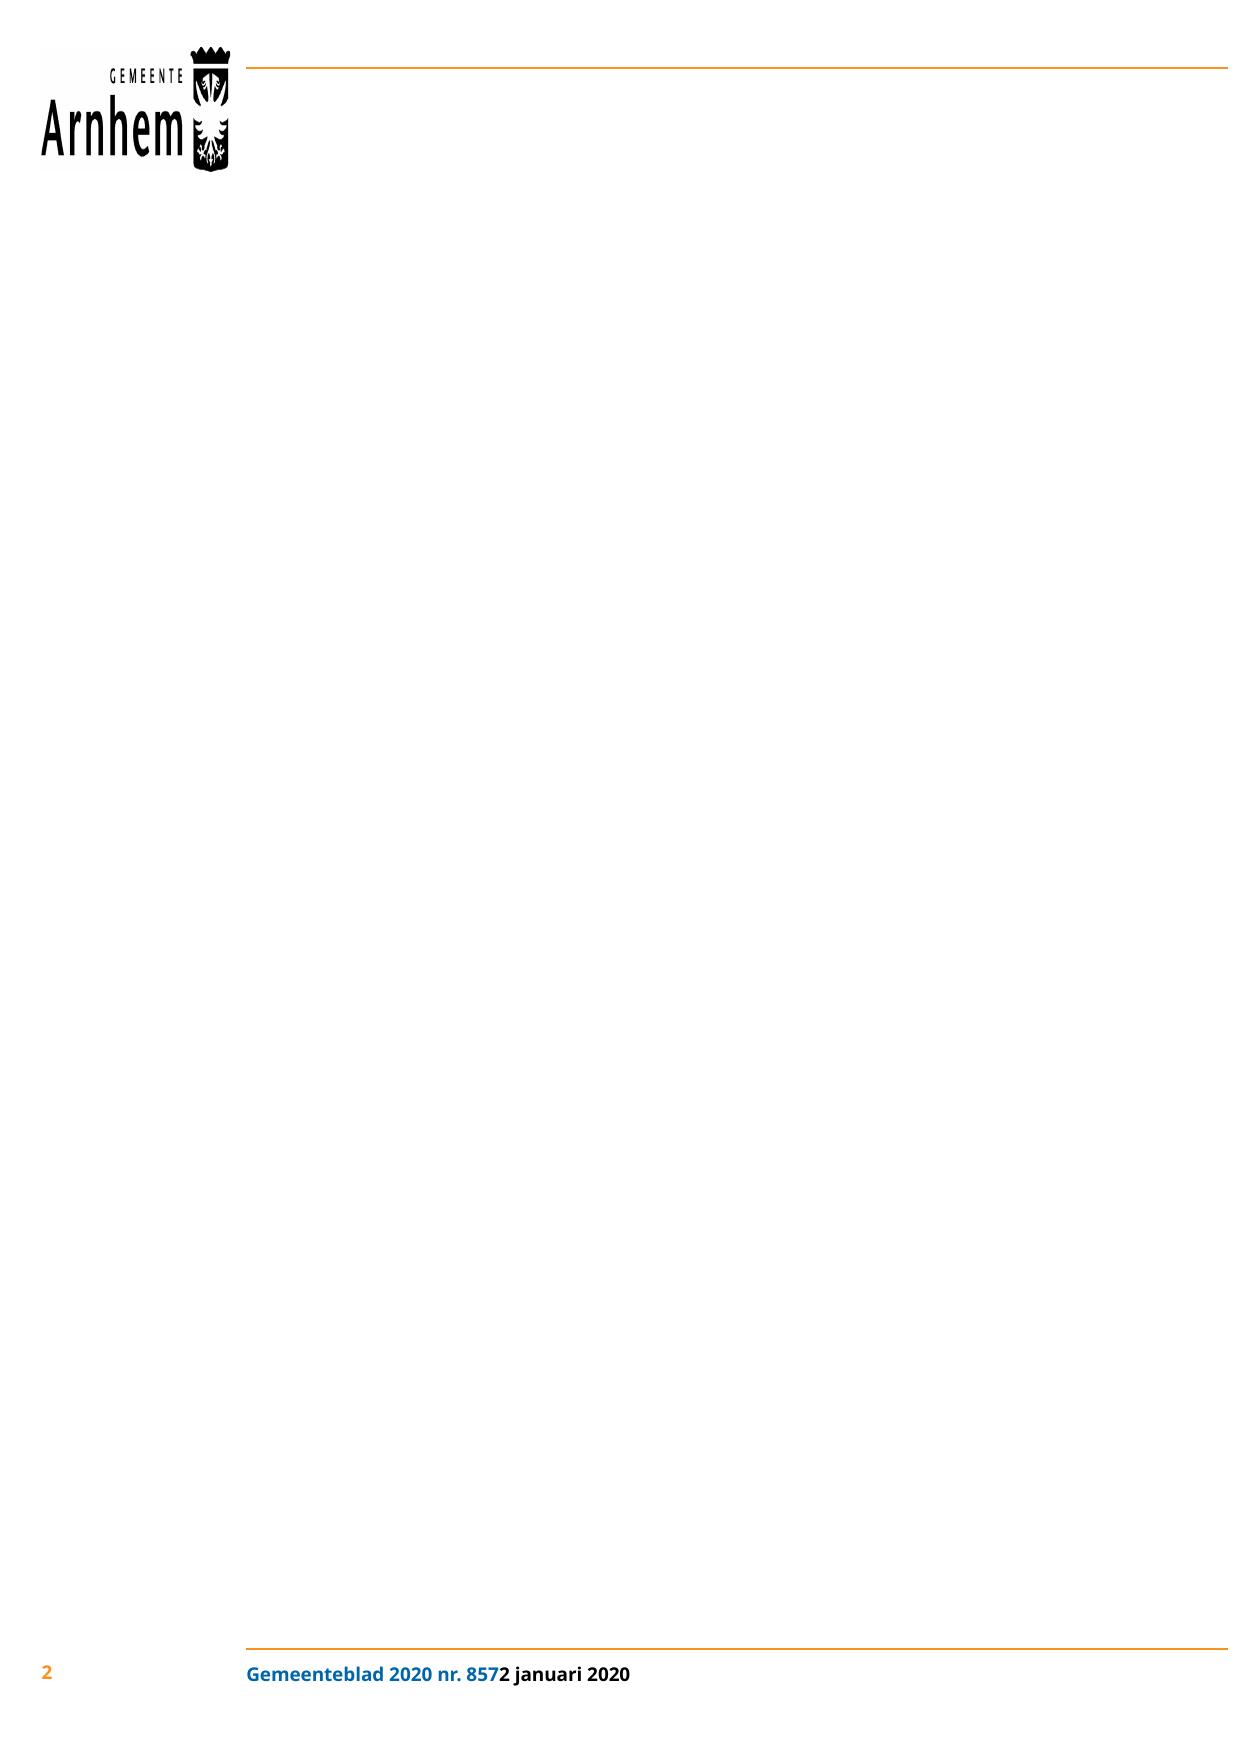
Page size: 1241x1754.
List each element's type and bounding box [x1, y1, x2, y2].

picture [41, 47, 231, 172]
